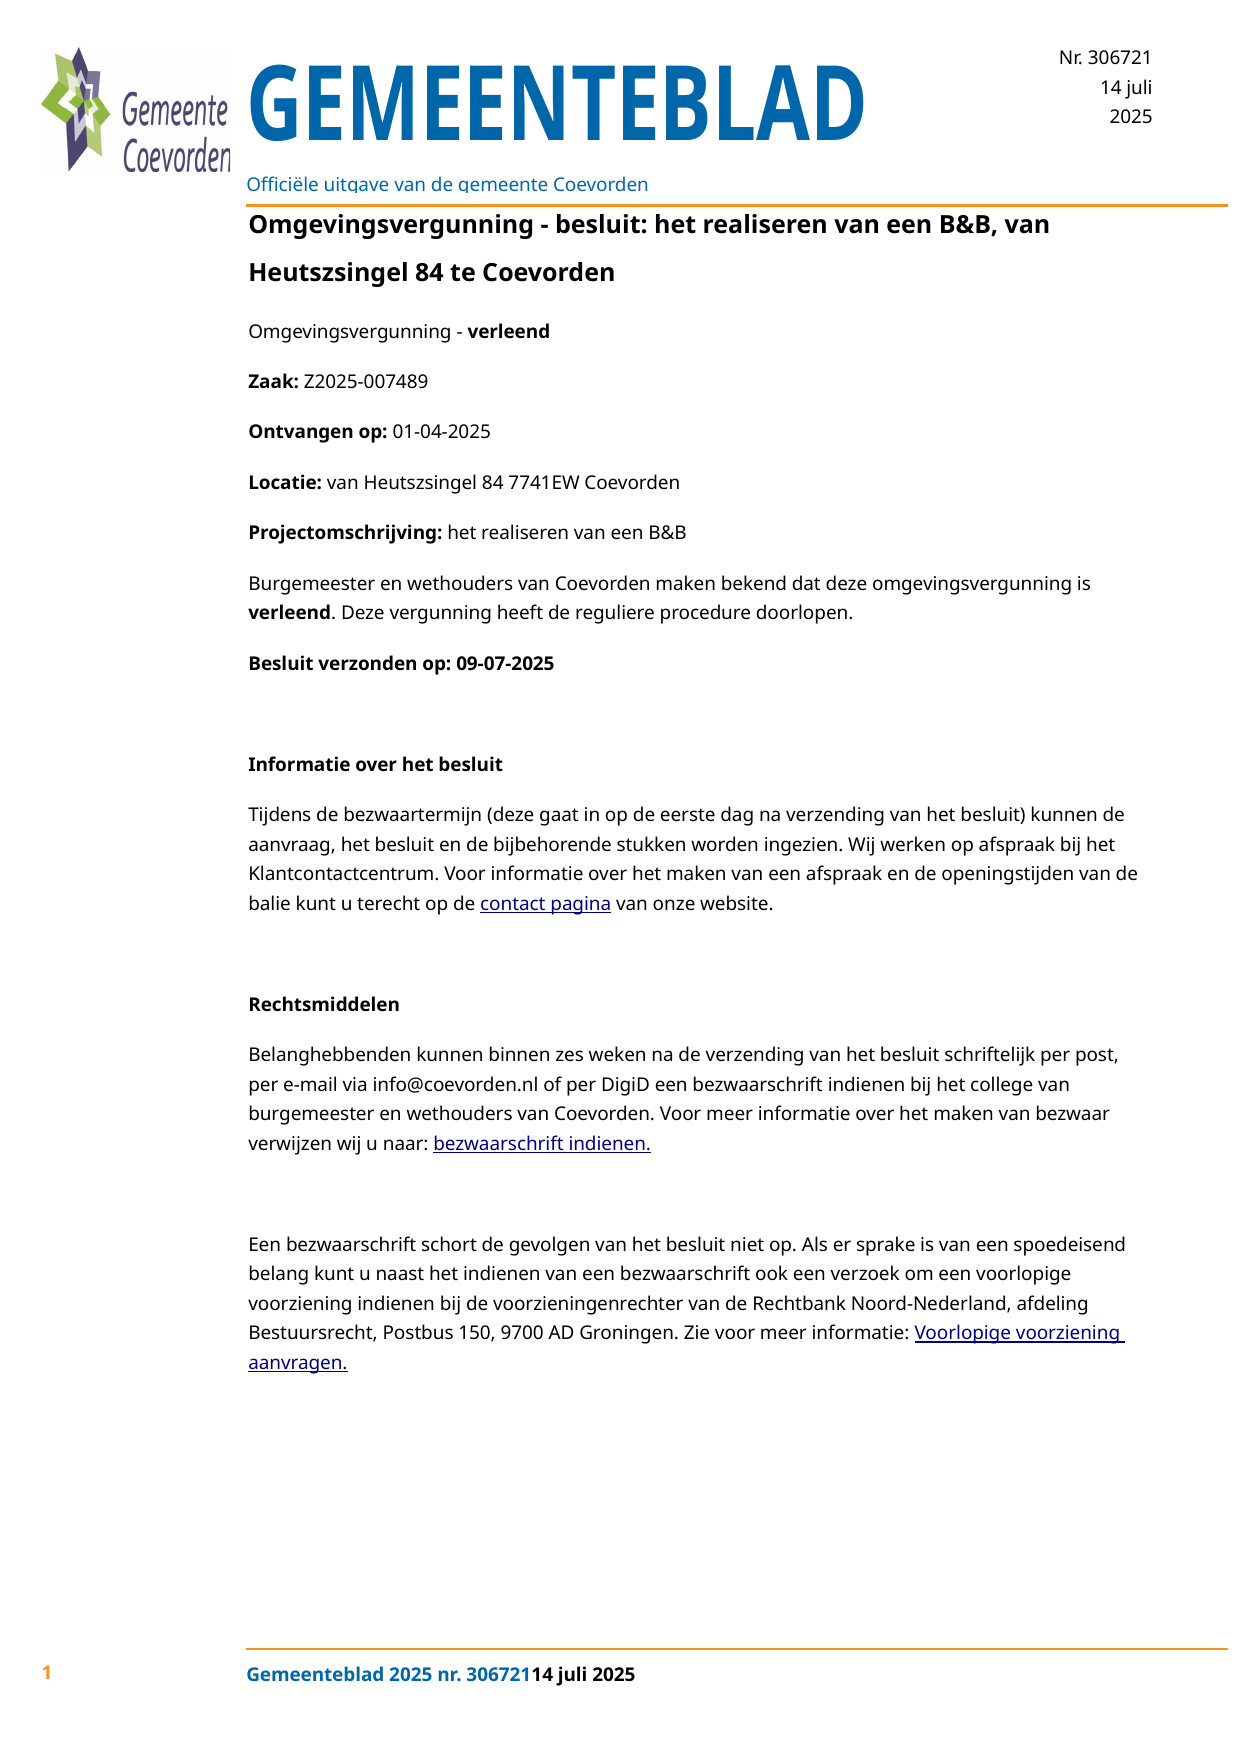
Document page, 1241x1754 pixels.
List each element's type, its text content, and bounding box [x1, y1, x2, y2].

text Projectomschrijving: het realiseren van een B&B [248, 519, 1152, 545]
text Zaak: Z2025-007489 [248, 368, 1152, 394]
text Rechtsmiddelen [248, 991, 1152, 1017]
text Locatie: van Heutszsingel 84 7741EW Coevorden [248, 469, 1152, 495]
text Omgevingsvergunning - verleend [248, 318, 1152, 344]
text Burgemeester en wethouders van Coevorden maken bekend dat deze omgevingsvergunning is verleend. Deze vergunning heeft de reguliere procedure doorlopen. [248, 570, 1152, 625]
text Informatie over het besluit [248, 751, 1152, 777]
picture [41, 47, 231, 172]
text Belanghebbenden kunnen binnen zes weken na de verzending van het besluit schriftelijk per post, per e-mail via info@coevorden.nl of per DigiD een bezwaarschrift indienen bij het college van burgemeester en wethouders van Coevorden. Voor meer informatie over het maken van bezwaar verwijzen wij u naar: bezwaarschrift indienen. [248, 1041, 1152, 1156]
text Omgevingsvergunning - besluit: het realiseren van een B&B, van Heutszsingel 84 te Coevorden [248, 207, 1152, 288]
text Tijdens de bezwaartermijn (deze gaat in op de eerste dag na verzending van het besluit) kunnen de aanvraag, het besluit en de bijbehorende stukken worden ingezien. Wij werken op afspraak bij het Klantcontactcentrum. Voor informatie over het maken van een afspraak en de openingstijden van de balie kunt u terecht op de contact pagina van onze website. [248, 801, 1152, 916]
text Ontvangen op: 01-04-2025 [248, 419, 1152, 444]
text Besluit verzonden op: 09-07-2025 [248, 650, 1152, 676]
text Een bezwaarschrift schort de gevolgen van het besluit niet op. Als er sprake is van een spoedeisend belang kunt u naast het indienen van een bezwaarschrift ook een verzoek om een voorlopige voorziening indienen bij de voorzieningenrechter van de Rechtbank Noord-Nederland, afdeling Bestuursrecht, Postbus 150, 9700 AD Groningen. Zie voor meer informatie: Voorlopige voorziening aanvragen. [248, 1231, 1152, 1375]
